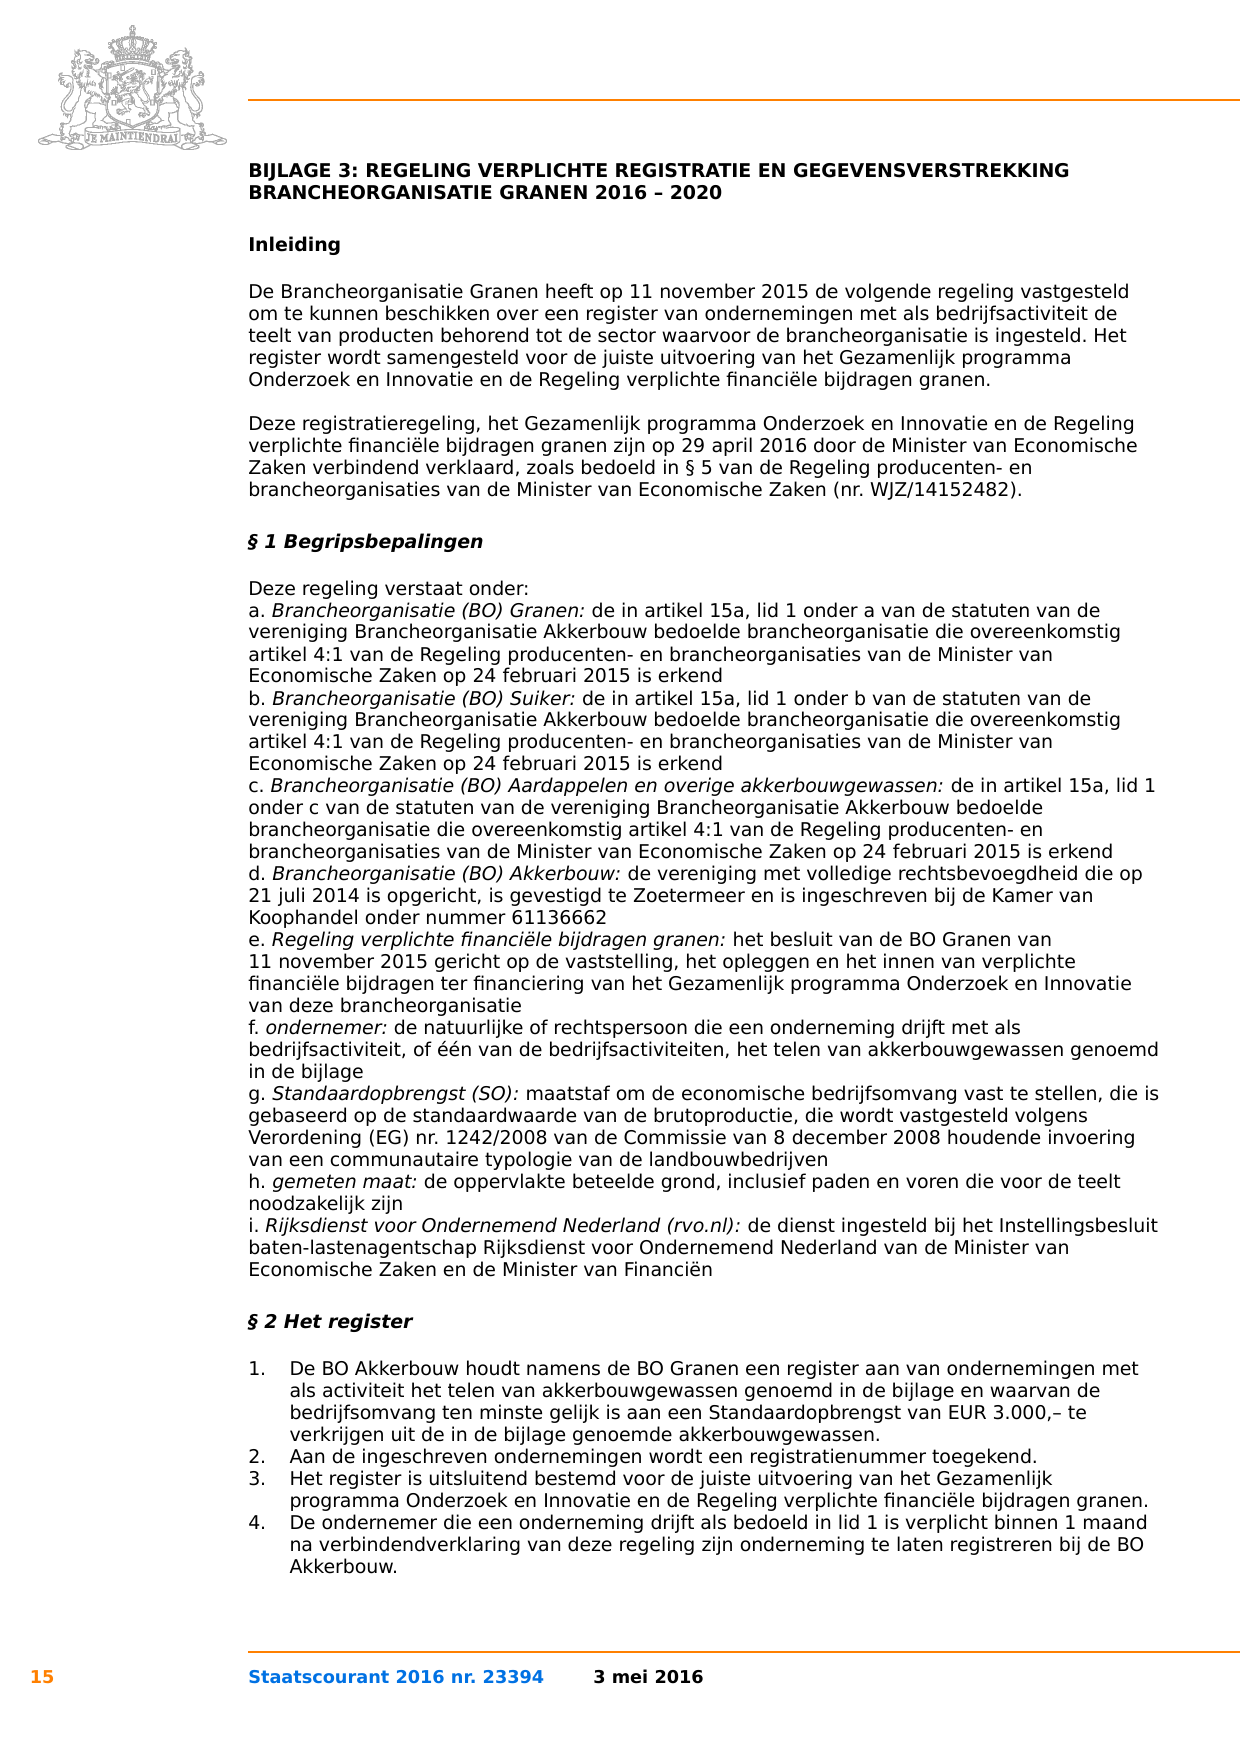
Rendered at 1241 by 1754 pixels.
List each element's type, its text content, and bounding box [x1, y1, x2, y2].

text g. Standaardopbrengst (SO): maatstaf om de economische bedrijfsomvang vast te stellen, die is gebaseerd op de standaardwaarde van de brutoproductie, die wordt vastgesteld volgens Verordening (EG) nr. 1242/2008 van de Commissie van 8 december 2008 houdende invoering van een communautaire typologie van de landbouwbedrijven [248, 1083, 1163, 1171]
text c. Brancheorganisatie (BO) Aardappelen en overige akkerbouwgewassen: de in artikel 15a, lid 1 onder c van de statuten van de vereniging Brancheorganisatie Akkerbouw bedoelde brancheorganisatie die overeenkomstig artikel 4:1 van de Regeling producenten- en brancheorganisaties van de Minister van Economische Zaken op 24 februari 2015 is erkend [248, 775, 1163, 863]
subtitle Inleiding [248, 234, 1163, 256]
subtitle § 1 Begripsbepalingen [248, 531, 1163, 552]
text b. Brancheorganisatie (BO) Suiker: de in artikel 15a, lid 1 onder b van de statuten van de vereniging Brancheorganisatie Akkerbouw bedoelde brancheorganisatie die overeenkomstig artikel 4:1 van de Regeling producenten- en brancheorganisaties van de Minister van Economische Zaken op 24 februari 2015 is erkend [248, 687, 1163, 775]
subtitle § 2 Het register [248, 1311, 1163, 1333]
picture [38, 25, 227, 150]
text h. gemeten maat: de oppervlakte beteelde grond, inclusief paden en voren die voor de teelt noodzakelijk zijn [248, 1171, 1163, 1215]
text f. ondernemer: de natuurlijke of rechtspersoon die een onderneming drijft met als bedrijfsactiviteit, of één van de bedrijfsactiviteiten, het telen van akkerbouwgewassen genoemd in de bijlage [248, 1017, 1163, 1083]
subtitle BIJLAGE 3: REGELING VERPLICHTE REGISTRATIE EN GEGEVENSVERSTREKKING BRANCHEORGANISATIE GRANEN 2016 – 2020 [248, 160, 1163, 204]
text 2. Aan de ingeschreven ondernemingen wordt een registratienummer toegekend. [248, 1446, 1163, 1468]
text Deze regeling verstaat onder: [248, 577, 1163, 599]
text e. Regeling verplichte financiële bijdragen granen: het besluit van de BO Granen van 11 november 2015 gericht op de vaststelling, het opleggen en het innen van verplichte financiële bijdragen ter financiering van het Gezamenlijk programma Onderzoek en Innovatie van deze brancheorganisatie [248, 929, 1163, 1017]
text d. Brancheorganisatie (BO) Akkerbouw: de vereniging met volledige rechtsbevoegdheid die op 21 juli 2014 is opgericht, is gevestigd te Zoetermeer en is ingeschreven bij de Kamer van Koophandel onder nummer 61136662 [248, 863, 1163, 929]
text De Brancheorganisatie Granen heeft op 11 november 2015 de volgende regeling vastgesteld om te kunnen beschikken over een register van ondernemingen met als bedrijfsactiviteit de teelt van producten behorend tot de sector waarvoor de brancheorganisatie is ingesteld. Het register wordt samengesteld voor de juiste uitvoering van het Gezamenlijk programma Onderzoek en Innovatie en de Regeling verplichte financiële bijdragen granen. [248, 281, 1163, 391]
text 3. Het register is uitsluitend bestemd voor de juiste uitvoering van het Gezamenlijk programma Onderzoek en Innovatie en de Regeling verplichte financiële bijdragen granen. [248, 1468, 1163, 1512]
text 4. De ondernemer die een onderneming drijft als bedoeld in lid 1 is verplicht binnen 1 maand na verbindendverklaring van deze regeling zijn onderneming te laten registreren bij de BO Akkerbouw. [248, 1512, 1163, 1578]
text a. Brancheorganisatie (BO) Granen: de in artikel 15a, lid 1 onder a van de statuten van de vereniging Brancheorganisatie Akkerbouw bedoelde brancheorganisatie die overeenkomstig artikel 4:1 van de Regeling producenten- en brancheorganisaties van de Minister van Economische Zaken op 24 februari 2015 is erkend [248, 599, 1163, 687]
text i. Rijksdienst voor Ondernemend Nederland (rvo.nl): de dienst ingesteld bij het Instellingsbesluit baten-lastenagentschap Rijksdienst voor Ondernemend Nederland van de Minister van Economische Zaken en de Minister van Financiën [248, 1215, 1163, 1281]
text 1. De BO Akkerbouw houdt namens de BO Granen een register aan van ondernemingen met als activiteit het telen van akkerbouwgewassen genoemd in de bijlage en waarvan de bedrijfsomvang ten minste gelijk is aan een Standaardopbrengst van EUR 3.000,– te verkrijgen uit de in de bijlage genoemde akkerbouwgewassen. [248, 1358, 1163, 1446]
text Deze registratieregeling, het Gezamenlijk programma Onderzoek en Innovatie en de Regeling verplichte financiële bijdragen granen zijn op 29 april 2016 door de Minister van Economische Zaken verbindend verklaard, zoals bedoeld in § 5 van de Regeling producenten- en brancheorganisaties van de Minister van Economische Zaken (nr. WJZ/14152482). [248, 413, 1163, 501]
